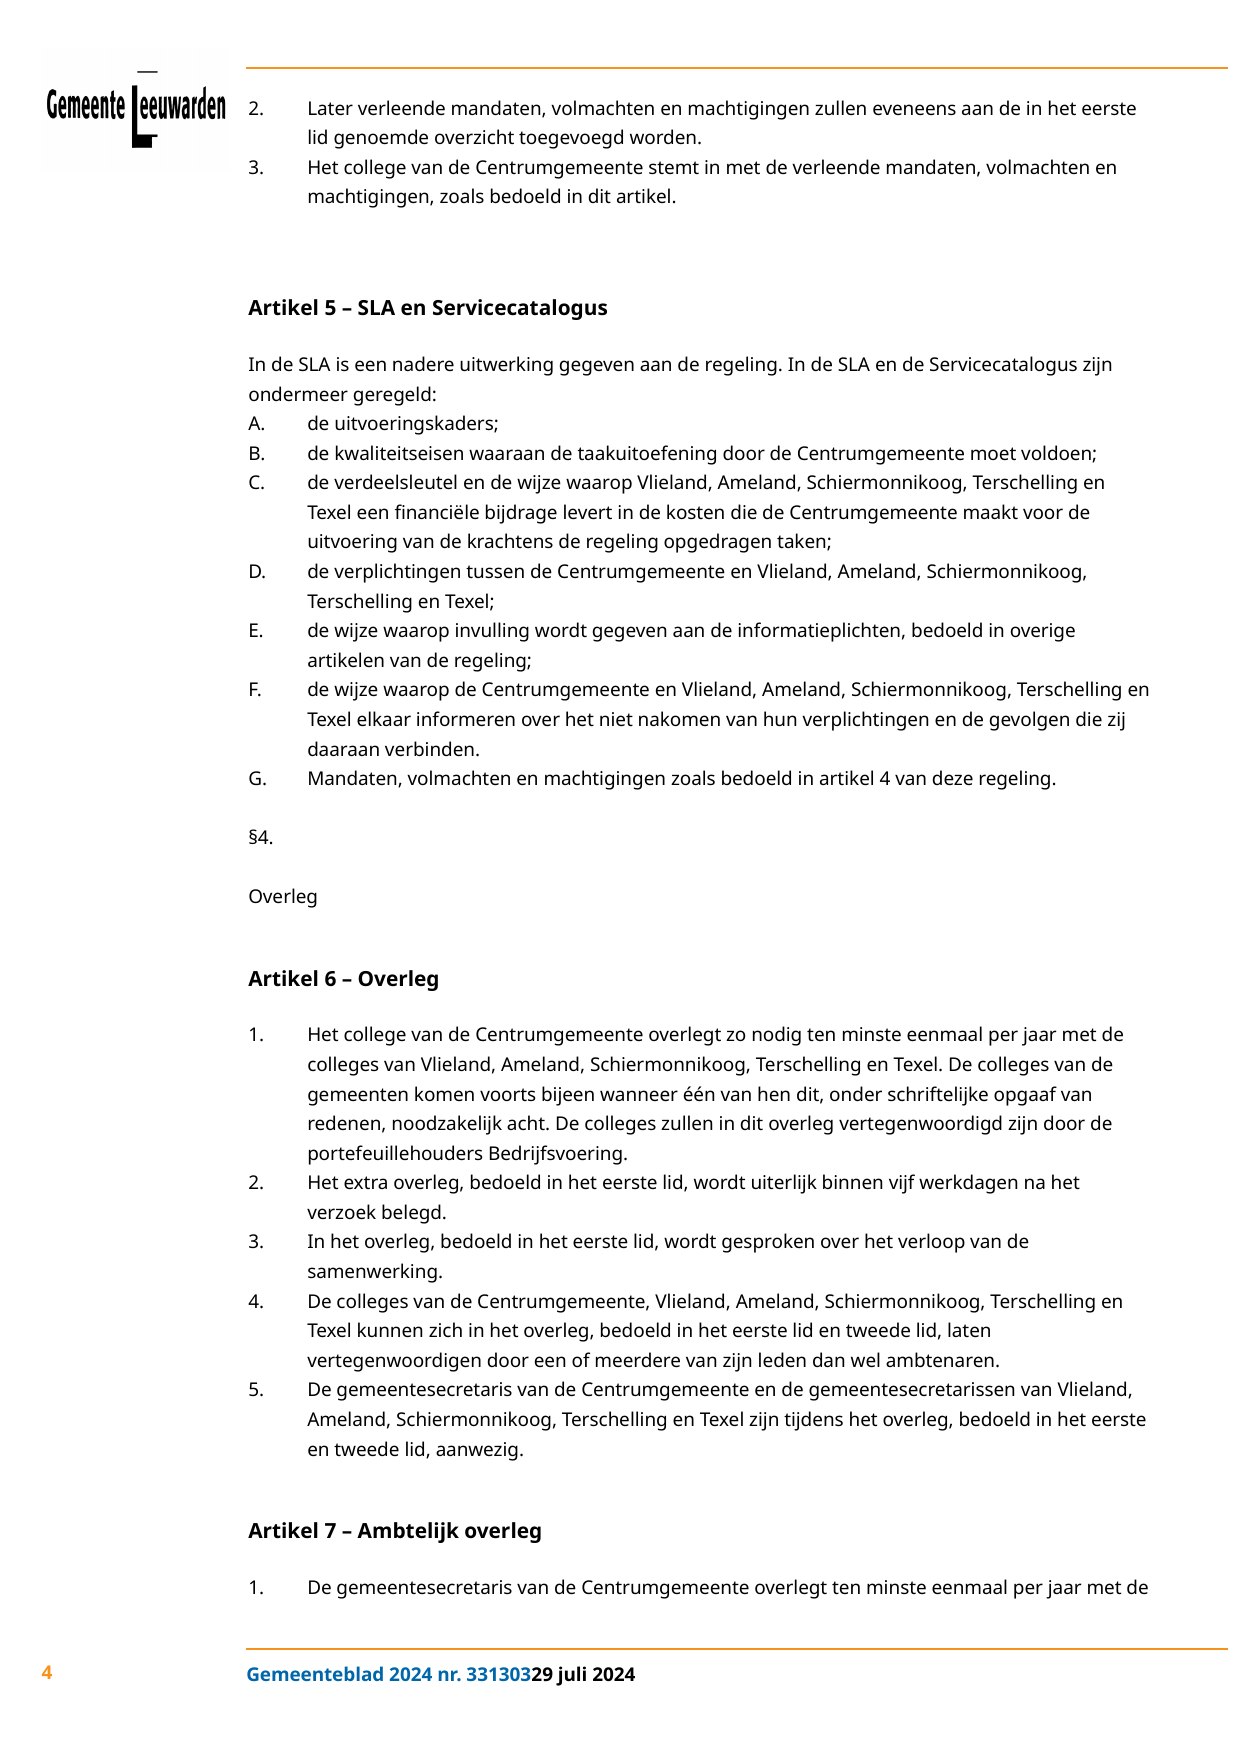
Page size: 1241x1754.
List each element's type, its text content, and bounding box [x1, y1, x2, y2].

text Artikel 7 – Ambtelijk overleg [248, 1516, 1152, 1544]
list de verplichtingen tussen de Centrumgemeente en Vlieland, Ameland, Schiermonnikoog, Terschelling en Texel; [248, 558, 1152, 613]
list Het college van de Centrumgemeente overlegt zo nodig ten minste eenmaal per jaar met de colleges van Vlieland, Ameland, Schiermonnikoog, Terschelling en Texel. De colleges van de gemeenten komen voorts bijeen wanneer één van hen dit, onder schriftelijke opgaaf van redenen, noodzakelijk acht. De colleges zullen in dit overleg vertegenwoordigd zijn door de portefeuillehouders Bedrijfsvoering. [248, 1022, 1152, 1166]
text Artikel 5 – SLA en Servicecatalogus [248, 293, 1152, 322]
list de wijze waarop invulling wordt gegeven aan de informatieplichten, bedoeld in overige artikelen van de regeling; [248, 617, 1152, 673]
list De colleges van de Centrumgemeente, Vlieland, Ameland, Schiermonnikoog, Terschelling en Texel kunnen zich in het overleg, bedoeld in het eerste lid en tweede lid, laten vertegenwoordigen door een of meerdere van zijn leden dan wel ambtenaren. [248, 1288, 1152, 1373]
list Het college van de Centrumgemeente stemt in met de verleende mandaten, volmachten en machtigingen, zoals bedoeld in dit artikel. [248, 154, 1152, 209]
list De gemeentesecretaris van de Centrumgemeente overlegt ten minste eenmaal per jaar met de [248, 1574, 1152, 1599]
list de uitvoeringskaders; [248, 410, 1152, 436]
list Het extra overleg, bedoeld in het eerste lid, wordt uiterlijk binnen vijf werkdagen na het verzoek belegd. [248, 1169, 1152, 1225]
list Mandaten, volmachten en machtigingen zoals bedoeld in artikel 4 van deze regeling. [248, 765, 1152, 791]
list De gemeentesecretaris van de Centrumgemeente en de gemeentesecretarissen van Vlieland, Ameland, Schiermonnikoog, Terschelling en Texel zijn tijdens het overleg, bedoeld in het eerste en tweede lid, aanwezig. [248, 1377, 1152, 1462]
text §4. [248, 824, 1152, 850]
text In de SLA is een nadere uitwerking gegeven aan de regeling. In de SLA en de Servicecatalogus zijn ondermeer geregeld: [248, 351, 1152, 406]
list Later verleende mandaten, volmachten en machtigingen zullen eveneens aan de in het eerste lid genoemde overzicht toegevoegd worden. [248, 95, 1152, 150]
picture [41, 47, 231, 172]
list In het overleg, bedoeld in het eerste lid, wordt gesproken over het verloop van de samenwerking. [248, 1229, 1152, 1284]
text Artikel 6 – Overleg [248, 964, 1152, 992]
list de wijze waarop de Centrumgemeente en Vlieland, Ameland, Schiermonnikoog, Terschelling en Texel elkaar informeren over het niet nakomen van hun verplichtingen en de gevolgen die zij daaraan verbinden. [248, 677, 1152, 761]
list de verdeelsleutel en de wijze waarop Vlieland, Ameland, Schiermonnikoog, Terschelling en Texel een financiële bijdrage levert in de kosten die de Centrumgemeente maakt voor de uitvoering van de krachtens de regeling opgedragen taken; [248, 469, 1152, 554]
list de kwaliteitseisen waaraan de taakuitoefening door de Centrumgemeente moet voldoen; [248, 440, 1152, 466]
text Overleg [248, 884, 1152, 909]
